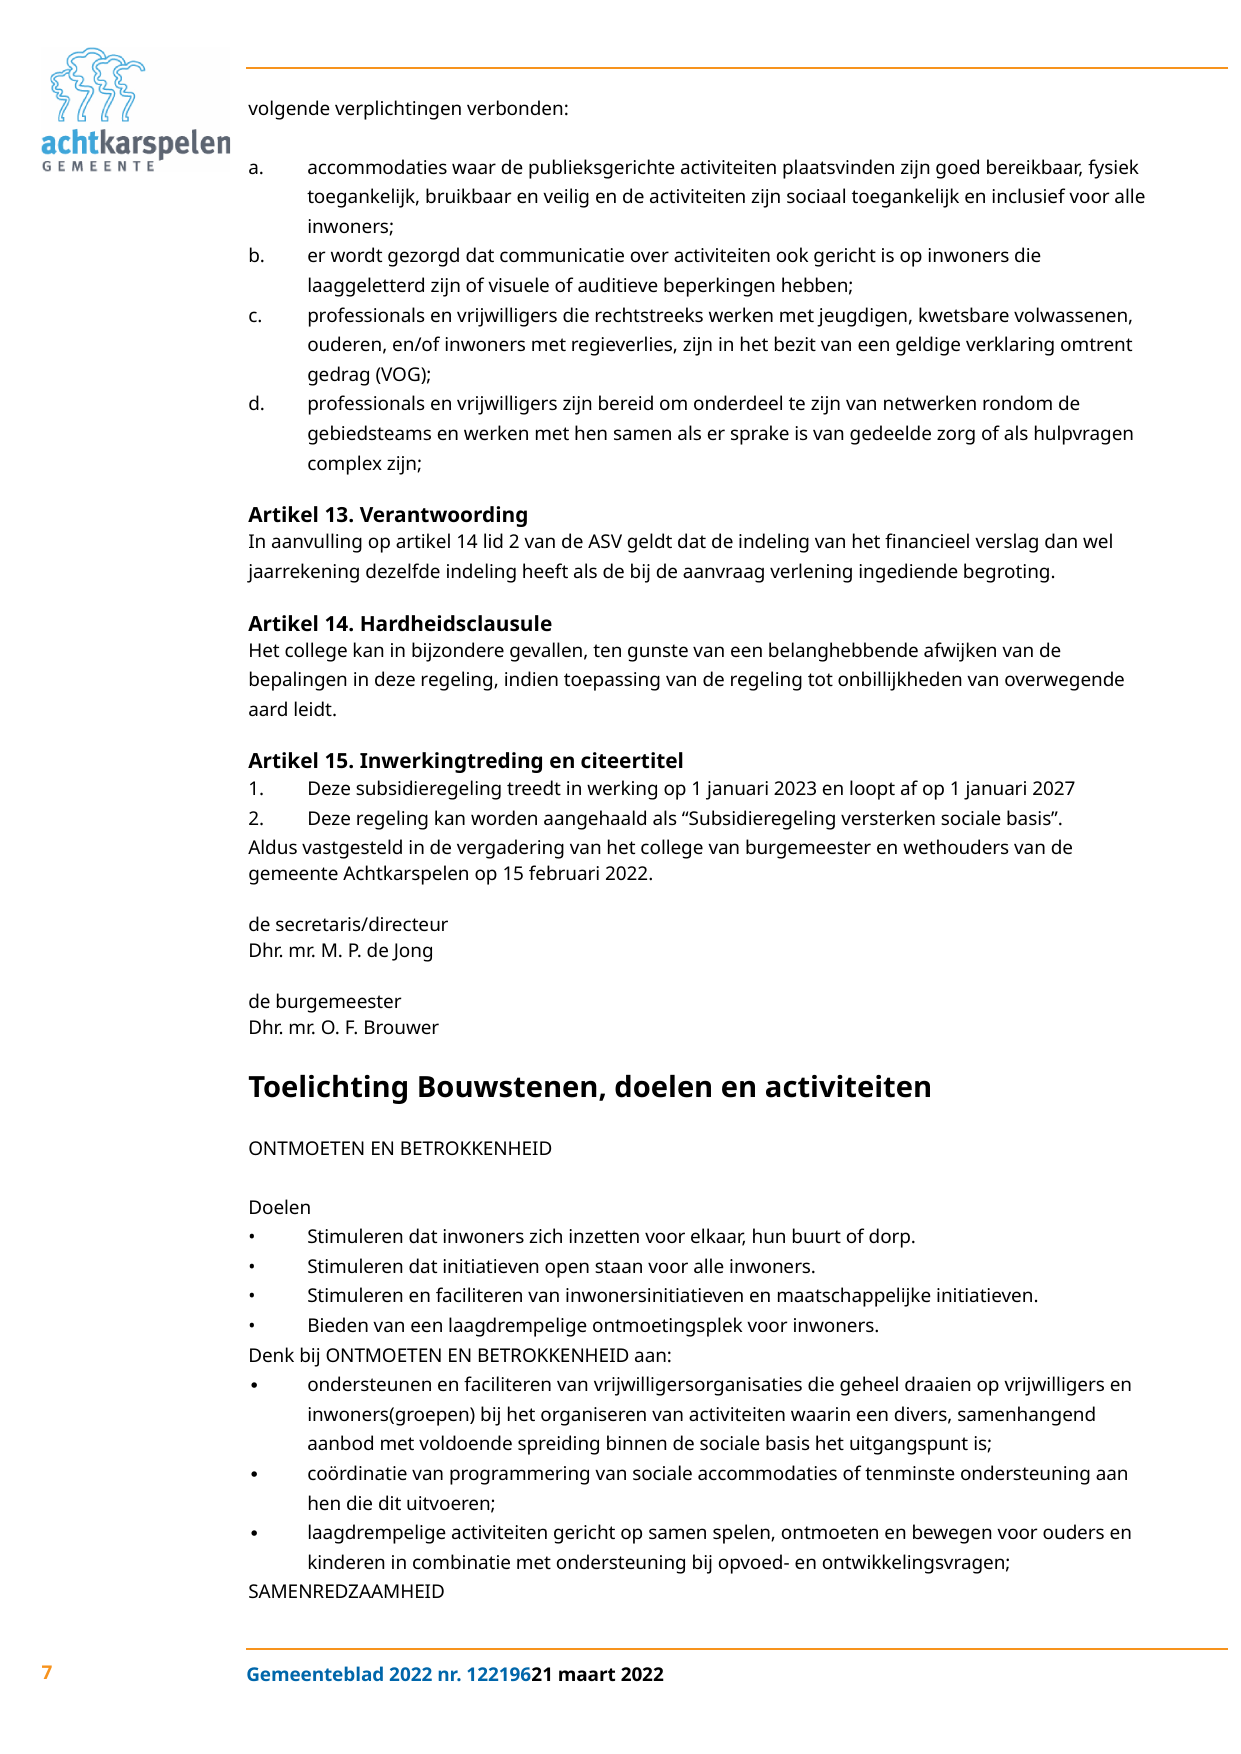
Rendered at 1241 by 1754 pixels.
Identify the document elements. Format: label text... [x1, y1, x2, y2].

list professionals en vrijwilligers zijn bereid om onderdeel te zijn van netwerken rondom de gebiedsteams en werken met hen samen als er sprake is van gedeelde zorg of als hulpvragen complex zijn; [248, 391, 1152, 476]
list ondersteunen en faciliteren van vrijwilligersorganisaties die geheel draaien op vrijwilligers en inwoners(groepen) bij het organiseren van activiteiten waarin een divers, samenhangend aanbod met voldoende spreiding binnen de sociale basis het uitgangspunt is; [248, 1371, 1152, 1456]
text Toelichting Bouwstenen, doelen en activiteiten [248, 1066, 1152, 1106]
list Stimuleren en faciliteren van inwonersinitiatieven en maatschappelijke initiatieven. [248, 1283, 1152, 1308]
text Artikel 15. Inwerkingtreding en citeertitel [248, 747, 1152, 775]
text Artikel 14. Hardheidsclausule [248, 609, 1152, 637]
text ONTMOETEN EN BETROKKENHEID [248, 1135, 1152, 1160]
text In aanvulling op artikel 14 lid 2 van de ASV geldt dat de indeling van het financieel verslag dan wel jaarrekening dezelfde indeling heeft als de bij de aanvraag verlening ingediende begroting. [248, 529, 1152, 584]
list professionals en vrijwilligers die rechtstreeks werken met jeugdigen, kwetsbare volwassenen, ouderen, en/of inwoners met regieverlies, zijn in het bezit van een geldige verklaring omtrent gedrag (VOG); [248, 302, 1152, 387]
picture [41, 47, 231, 172]
list Deze regeling kan worden aangehaald als “Subsidieregeling versterken sociale basis”. [248, 805, 1152, 830]
text SAMENREDZAAMHEID [248, 1578, 1152, 1604]
text Dhr. mr. M. P. de Jong [248, 937, 1152, 963]
text Denk bij ONTMOETEN EN BETROKKENHEID aan: [248, 1342, 1152, 1367]
text de secretaris/directeur [248, 911, 1152, 937]
list Deze subsidieregeling treedt in werking op 1 januari 2023 en loopt af op 1 januari 2027 [248, 775, 1152, 801]
text Het college kan in bijzondere gevallen, ten gunste van een belanghebbende afwijken van de bepalingen in deze regeling, indien toepassing van de regeling tot onbillijkheden van overwegende aard leidt. [248, 637, 1152, 722]
list accommodaties waar de publieksgerichte activiteiten plaatsvinden zijn goed bereikbaar, fysiek toegankelijk, bruikbaar en veilig en de activiteiten zijn sociaal toegankelijk en inclusief voor alle inwoners; [248, 154, 1152, 239]
list Bieden van een laagdrempelige ontmoetingsplek voor inwoners. [248, 1312, 1152, 1338]
list coördinatie van programmering van sociale accommodaties of tenminste ondersteuning aan hen die dit uitvoeren; [248, 1460, 1152, 1515]
text Artikel 13. Verantwoording [248, 500, 1152, 529]
list laagdrempelige activiteiten gericht op samen spelen, ontmoeten en bewegen voor ouders en kinderen in combinatie met ondersteuning bij opvoed- en ontwikkelingsvragen; [248, 1519, 1152, 1574]
list Stimuleren dat inwoners zich inzetten voor elkaar, hun buurt of dorp. [248, 1223, 1152, 1249]
text de burgemeester [248, 989, 1152, 1014]
text Dhr. mr. O. F. Brouwer [248, 1014, 1152, 1040]
text Aldus vastgesteld in de vergadering van het college van burgemeester en wethouders van de gemeente Achtkarspelen op 15 februari 2022. [248, 834, 1152, 886]
list Stimuleren dat initiatieven open staan voor alle inwoners. [248, 1253, 1152, 1279]
text Doelen [248, 1194, 1152, 1219]
list er wordt gezorgd dat communicatie over activiteiten ook gericht is op inwoners die laaggeletterd zijn of visuele of auditieve beperkingen hebben; [248, 243, 1152, 298]
text volgende verplichtingen verbonden: [248, 95, 1152, 121]
